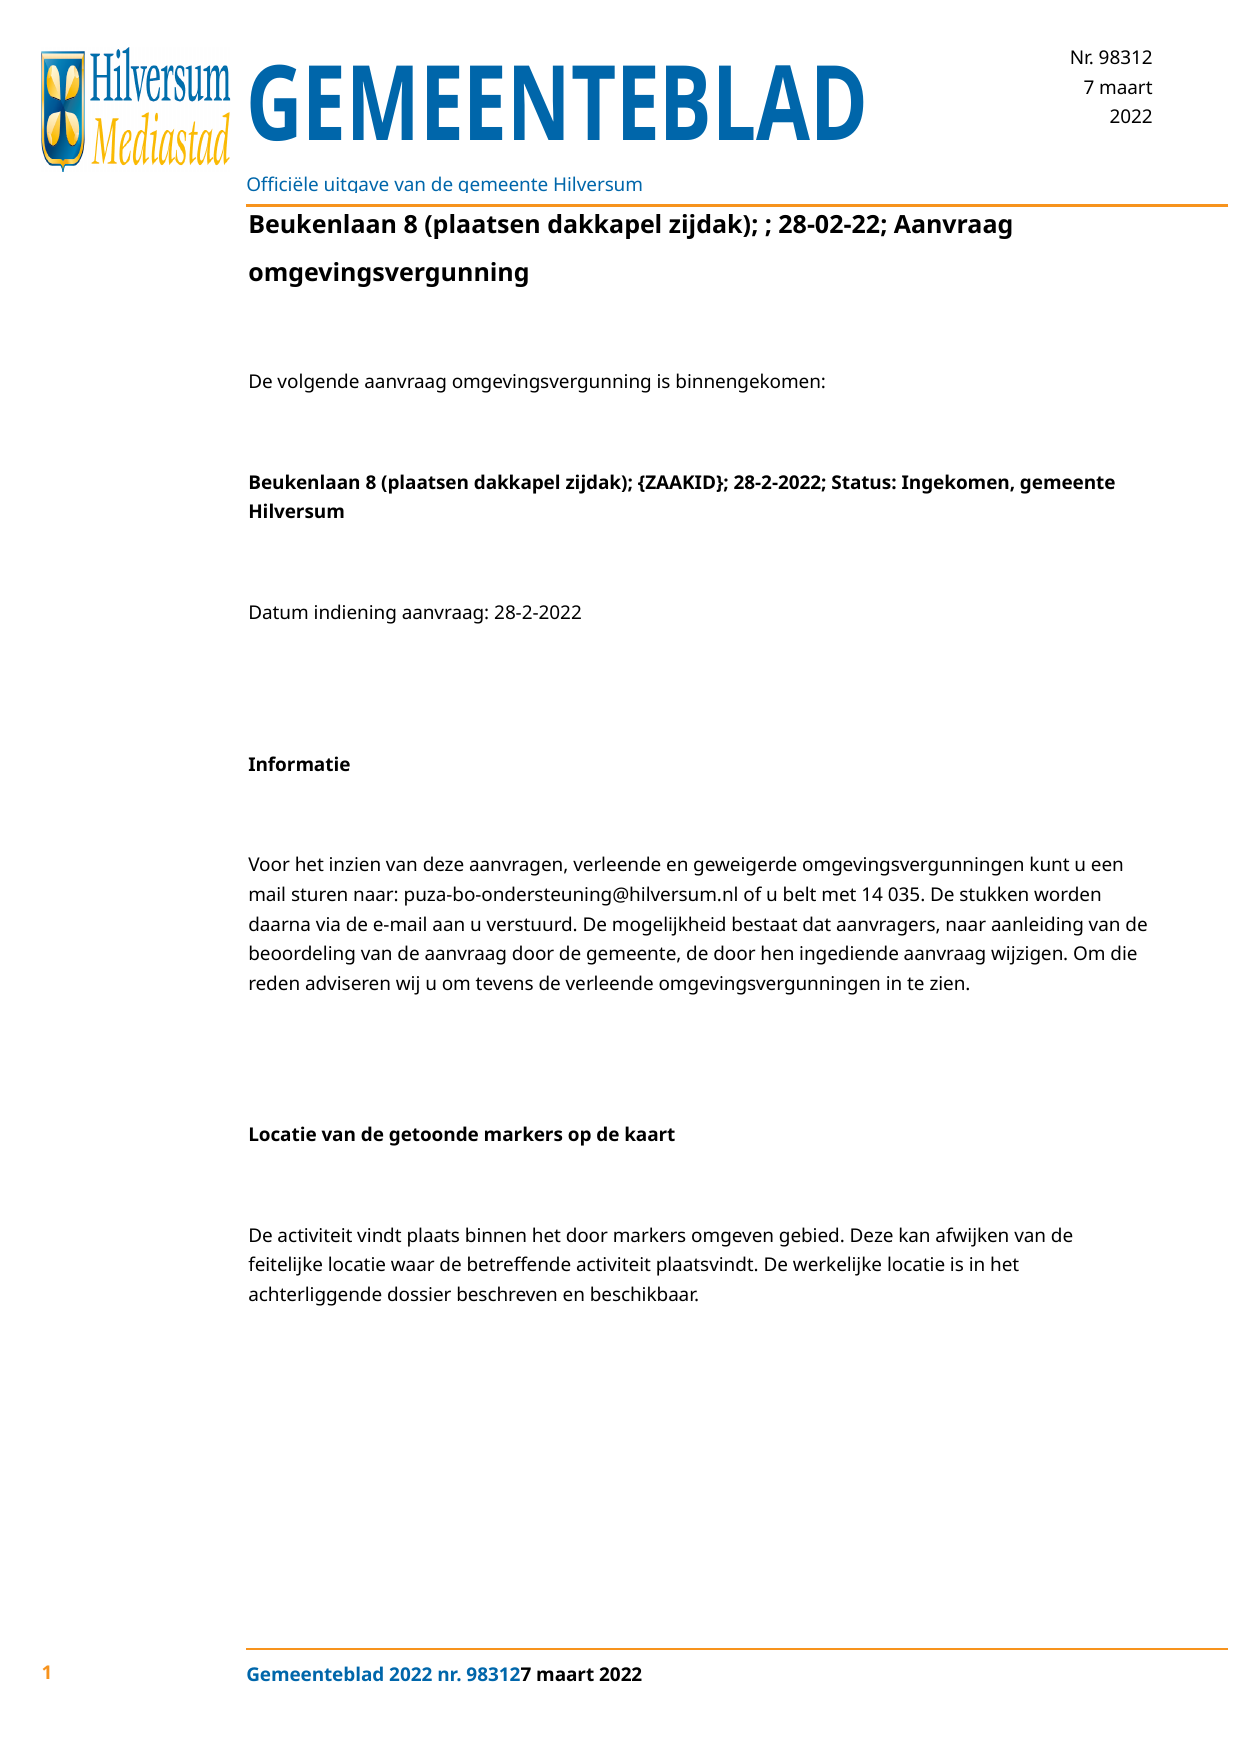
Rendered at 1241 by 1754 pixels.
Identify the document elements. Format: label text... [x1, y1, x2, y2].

text Datum indiening aanvraag: 28-2-2022 [248, 599, 1152, 625]
text Beukenlaan 8 (plaatsen dakkapel zijdak); ; 28-02-22; Aanvraag omgevingsvergunning [248, 207, 1152, 288]
text Voor het inzien van deze aanvragen, verleende en geweigerde omgevingsvergunningen kunt u een mail sturen naar: puza-bo-ondersteuning@hilversum.nl of u belt met 14 035. De stukken worden daarna via de e-mail aan u verstuurd. De mogelijkheid bestaat dat aanvragers, naar aanleiding van de beoordeling van de aanvraag door de gemeente, de door hen ingediende aanvraag wijzigen. Om die reden adviseren wij u om tevens de verleende omgevingsvergunningen in te zien. [248, 852, 1152, 996]
text De volgende aanvraag omgevingsvergunning is binnengekomen: [248, 368, 1152, 394]
text Informatie [248, 751, 1152, 777]
picture [41, 47, 231, 172]
text Locatie van de getoonde markers op de kaart [248, 1121, 1152, 1147]
text Beukenlaan 8 (plaatsen dakkapel zijdak); {ZAAKID}; 28-2-2022; Status: Ingekomen, gemeente Hilversum [248, 469, 1152, 524]
text De activiteit vindt plaats binnen het door markers omgeven gebied. Deze kan afwijken van de feitelijke locatie waar de betreffende activiteit plaatsvindt. De werkelijke locatie is in het achterliggende dossier beschreven en beschikbaar. [248, 1222, 1152, 1307]
